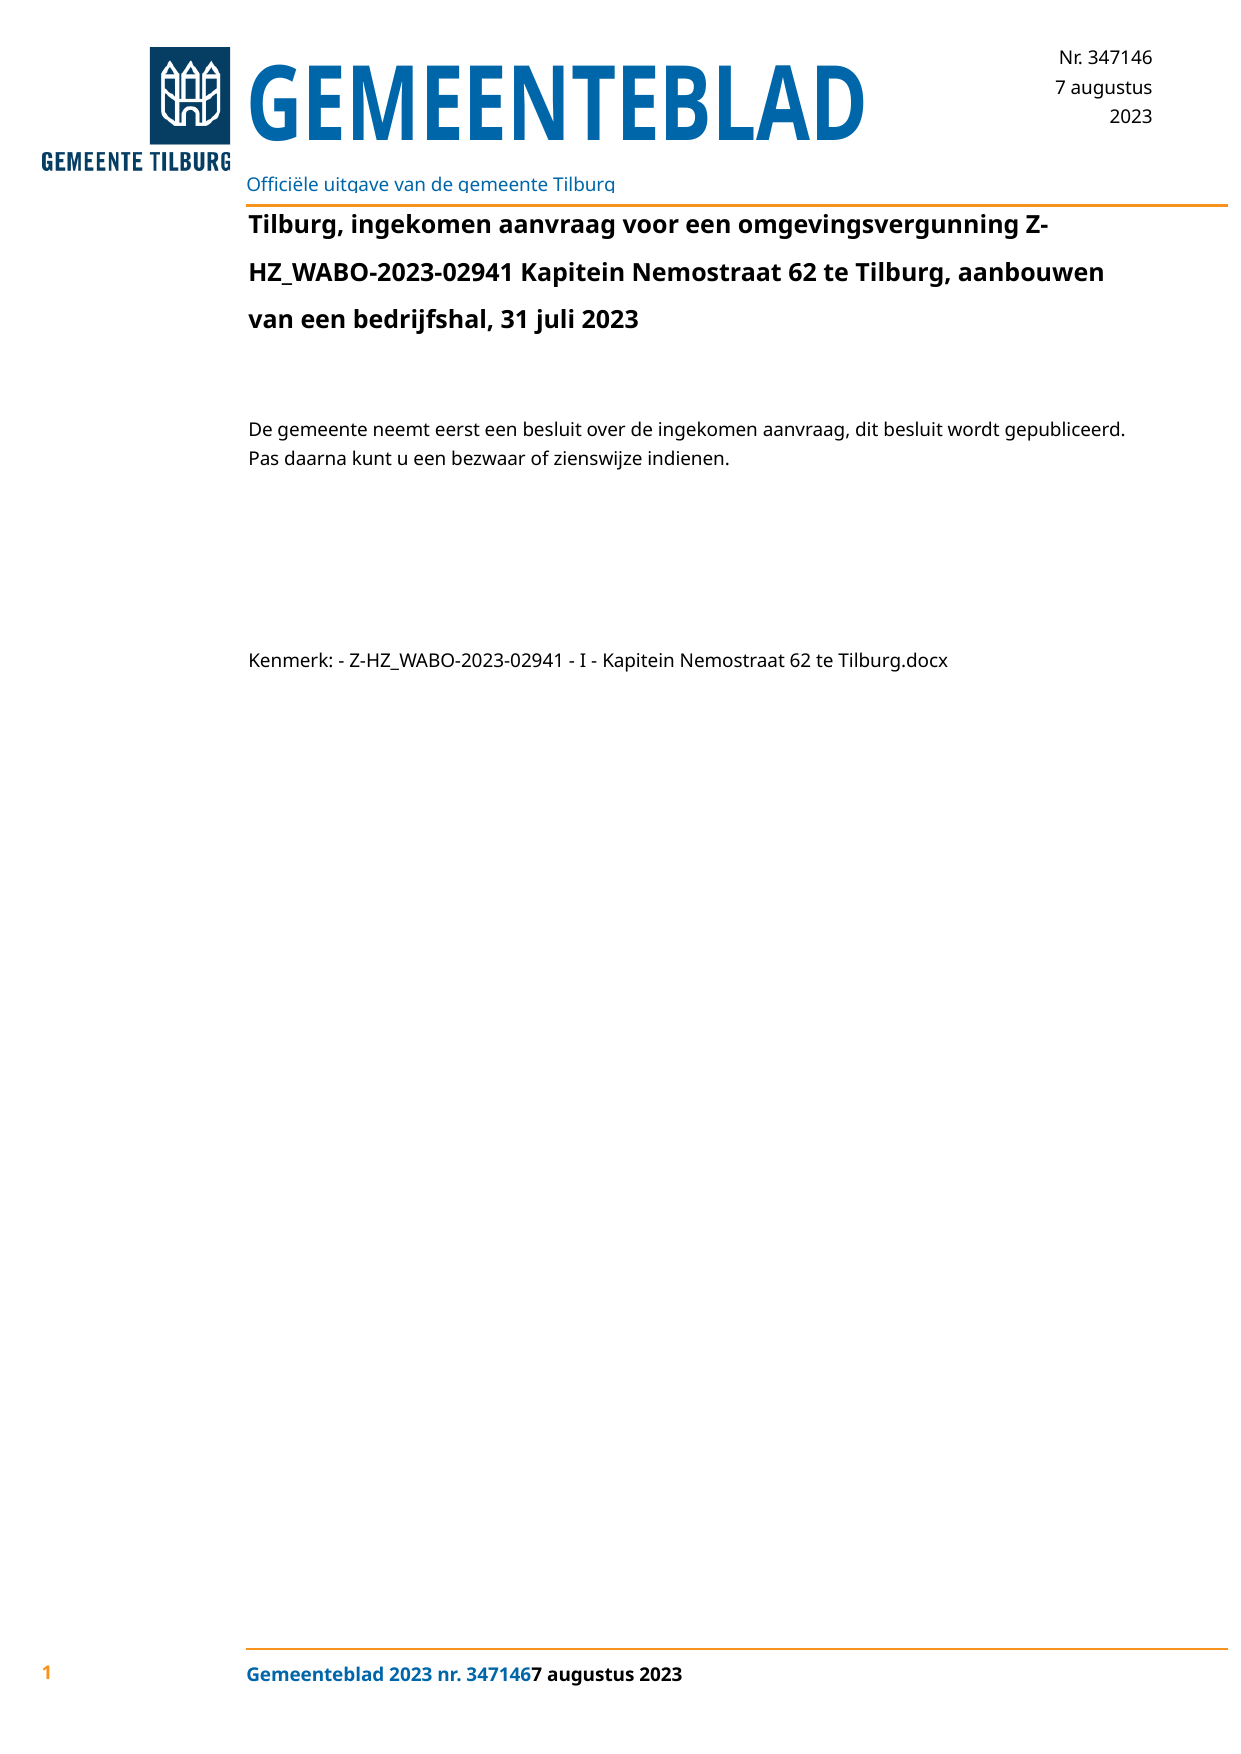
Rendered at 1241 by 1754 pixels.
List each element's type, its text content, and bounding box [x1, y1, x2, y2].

picture [41, 47, 231, 172]
text Kenmerk: - Z-HZ_WABO-2023-02941 - I - Kapitein Nemostraat 62 te Tilburg.docx [248, 647, 1152, 673]
text De gemeente neemt eerst een besluit over de ingekomen aanvraag, dit besluit wordt gepubliceerd. Pas daarna kunt u een bezwaar of zienswijze indienen. [248, 416, 1152, 471]
text Tilburg, ingekomen aanvraag voor een omgevingsvergunning Z-HZ_WABO-2023-02941 Kapitein Nemostraat 62 te Tilburg, aanbouwen van een bedrijfshal, 31 juli 2023 [248, 207, 1152, 336]
